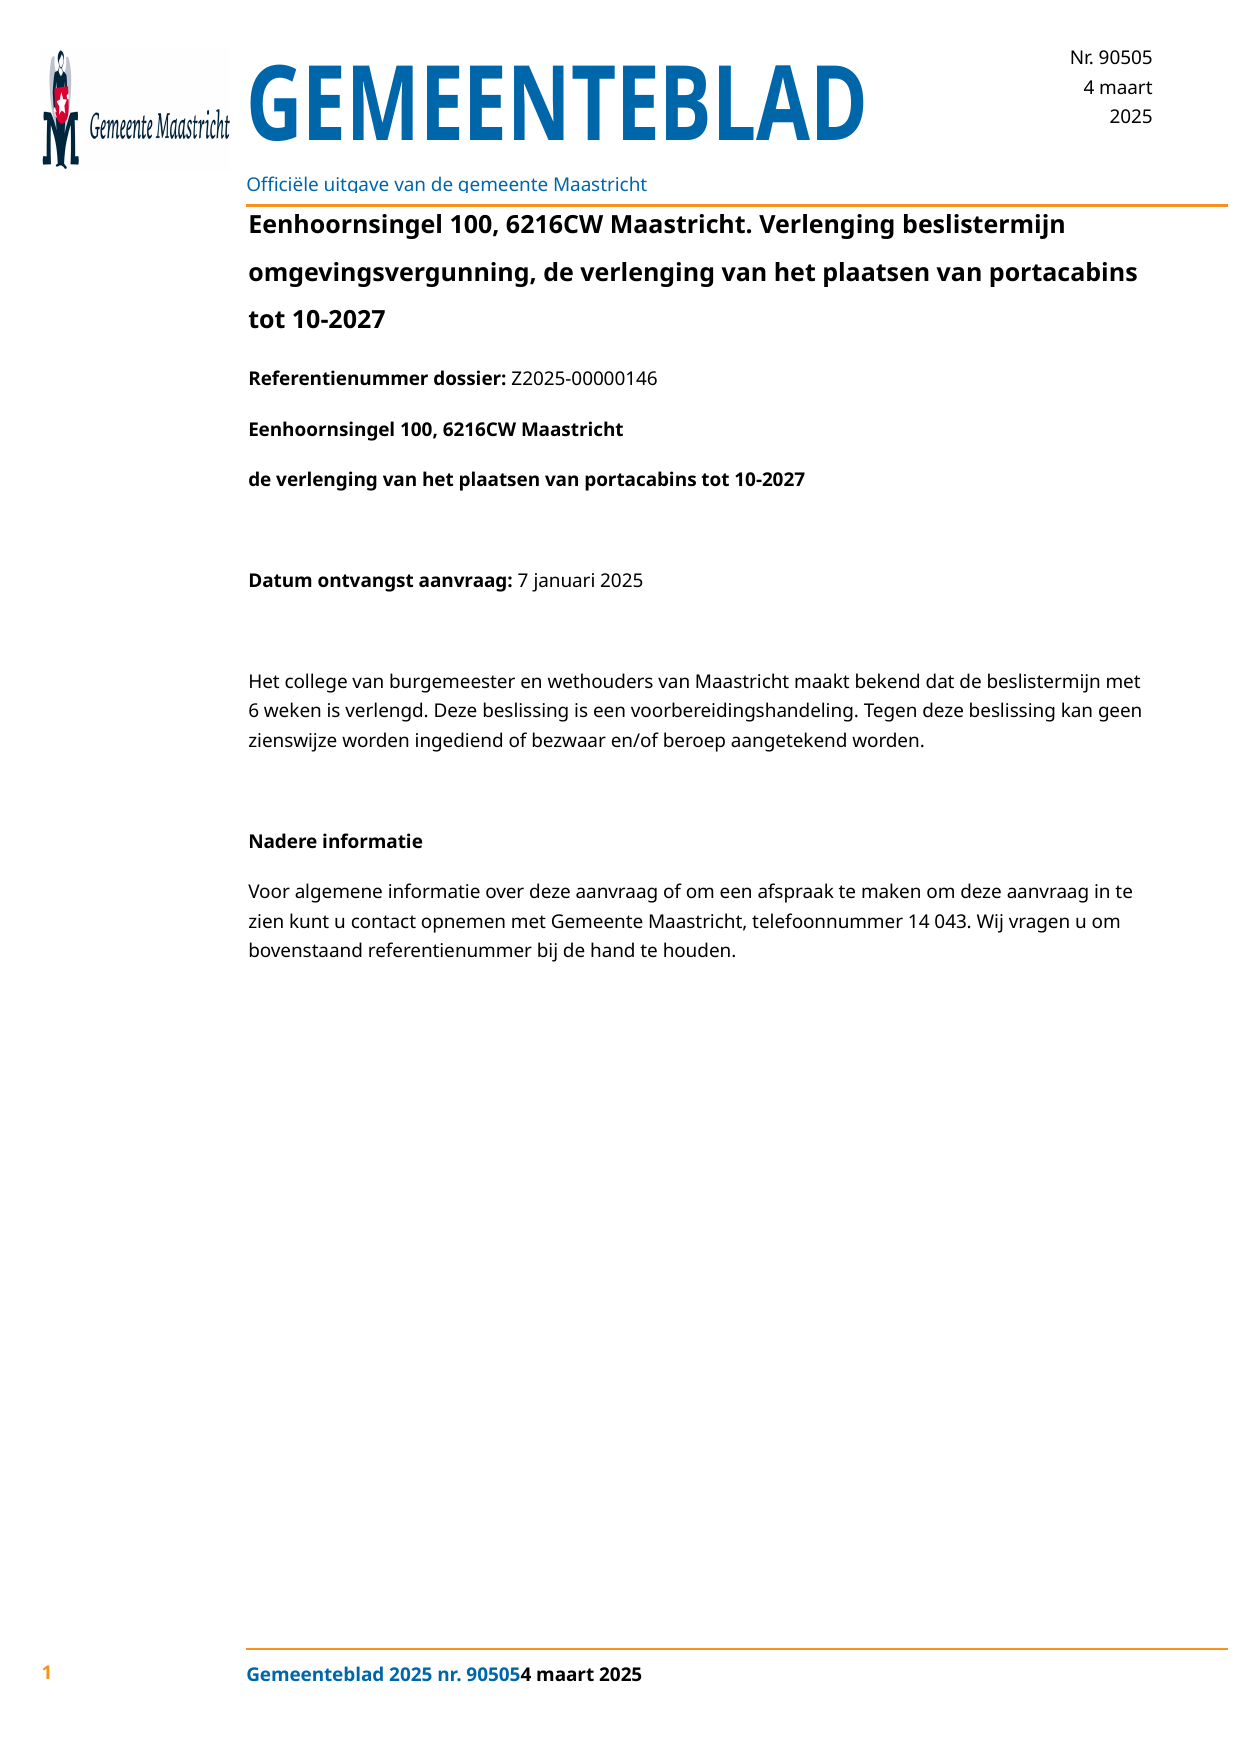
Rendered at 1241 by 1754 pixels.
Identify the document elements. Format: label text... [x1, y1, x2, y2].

text Voor algemene informatie over deze aanvraag of om een afspraak te maken om deze aanvraag in te zien kunt u contact opnemen met Gemeente Maastricht, telefoonnummer 14 043. Wij vragen u om bovenstaand referentienummer bij de hand te houden. [248, 878, 1152, 963]
text Eenhoornsingel 100, 6216CW Maastricht [248, 416, 1152, 442]
text Datum ontvangst aanvraag: 7 januari 2025 [248, 567, 1152, 593]
text Nadere informatie [248, 828, 1152, 854]
text Het college van burgemeester en wethouders van Maastricht maakt bekend dat de beslistermijn met 6 weken is verlengd. Deze beslissing is een voorbereidingshandeling. Tegen deze beslissing kan geen zienswijze worden ingediend of bezwaar en/of beroep aangetekend worden. [248, 668, 1152, 753]
picture [41, 47, 231, 172]
text Eenhoornsingel 100, 6216CW Maastricht. Verlenging beslistermijn omgevingsvergunning, de verlenging van het plaatsen van portacabins tot 10-2027 [248, 207, 1152, 336]
text de verlenging van het plaatsen van portacabins tot 10-2027 [248, 466, 1152, 492]
text Referentienummer dossier: Z2025-00000146 [248, 366, 1152, 391]
